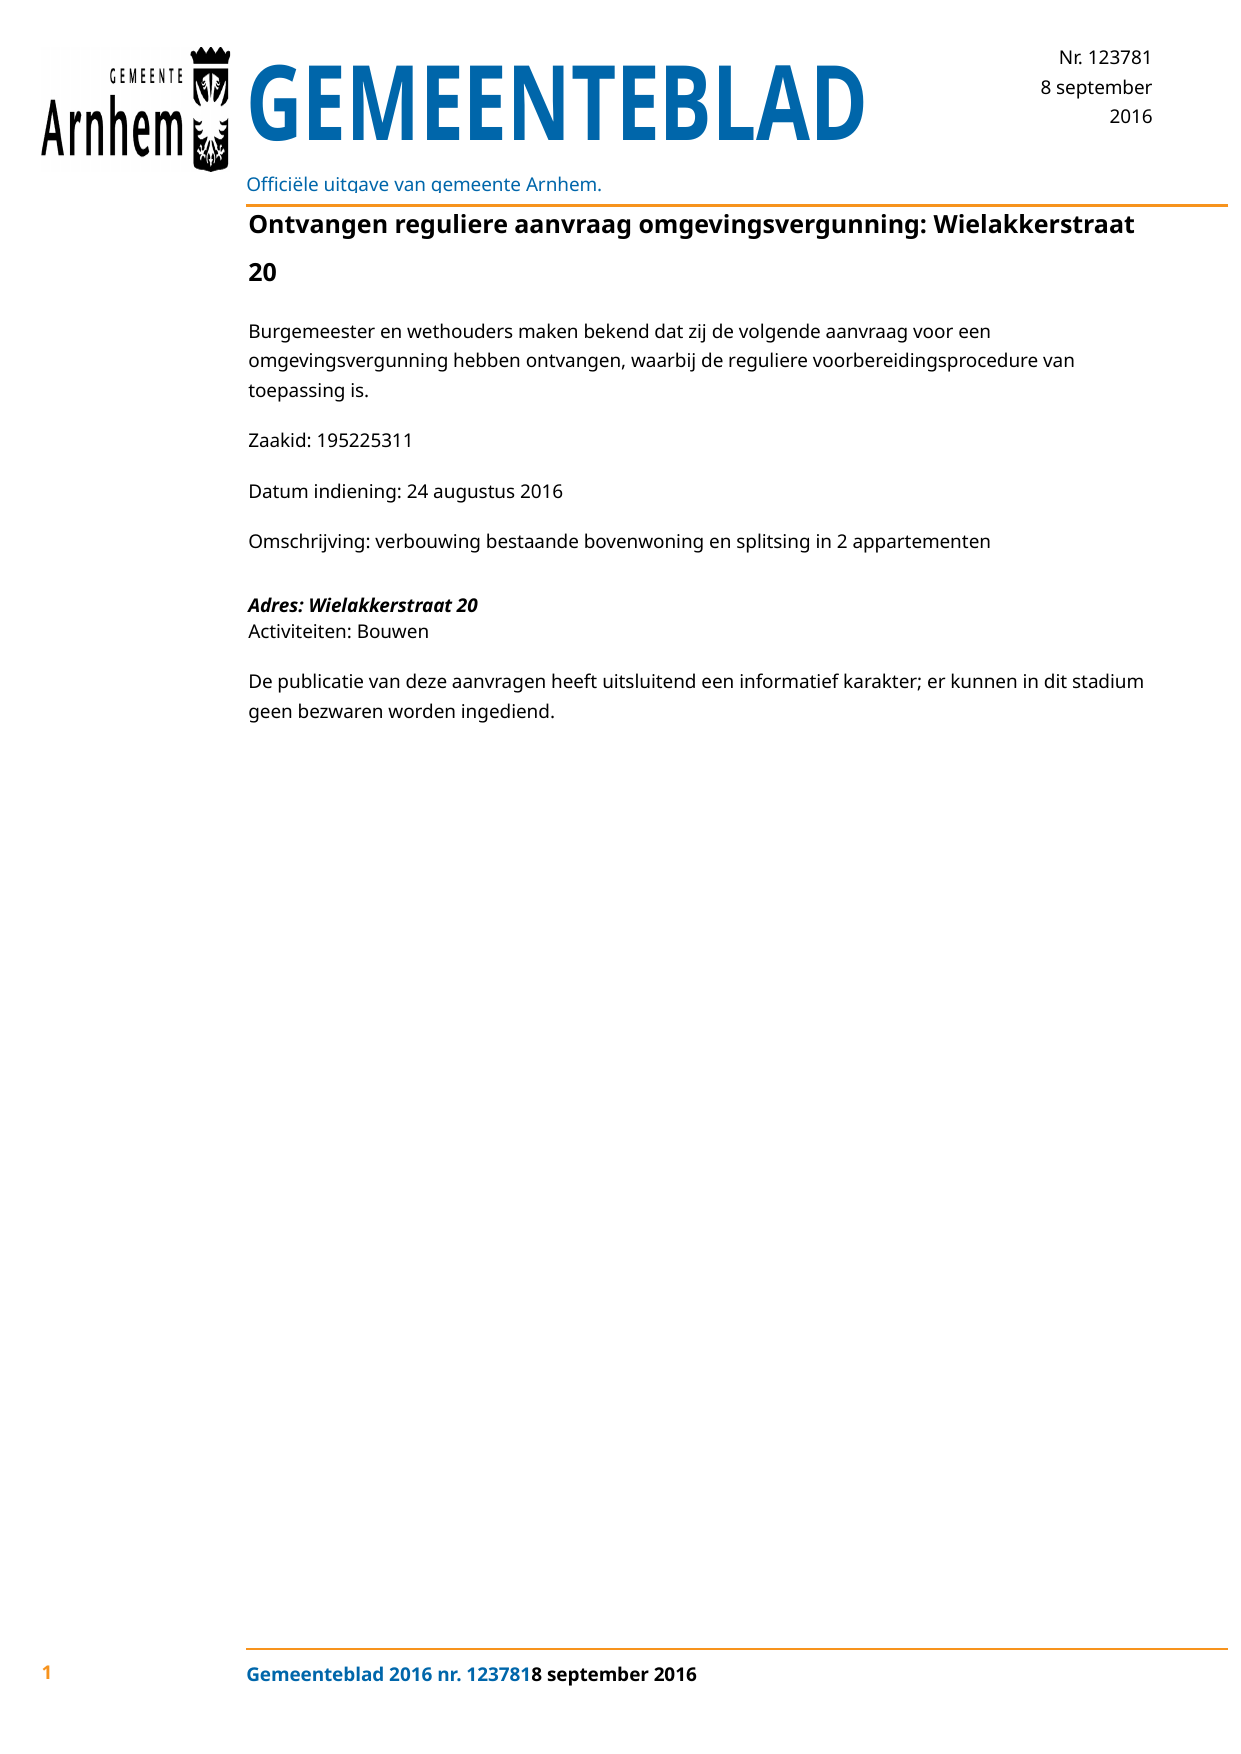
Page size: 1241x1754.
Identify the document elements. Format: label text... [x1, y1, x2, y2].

text Ontvangen reguliere aanvraag omgevingsvergunning: Wielakkerstraat 20 [248, 207, 1152, 288]
text Burgemeester en wethouders maken bekend dat zij de volgende aanvraag voor een omgevingsvergunning hebben ontvangen, waarbij de reguliere voorbereidingsprocedure van toepassing is. [248, 318, 1152, 403]
text Activiteiten: Bouwen [248, 618, 1152, 644]
text Adres: Wielakkerstraat 20 [248, 592, 1152, 618]
text De publicatie van deze aanvragen heeft uitsluitend een informatief karakter; er kunnen in dit stadium geen bezwaren worden ingediend. [248, 668, 1152, 724]
text Omschrijving: verbouwing bestaande bovenwoning en splitsing in 2 appartementen [248, 528, 1152, 554]
picture [41, 47, 231, 172]
text Zaakid: 195225311 [248, 427, 1152, 453]
text Datum indiening: 24 augustus 2016 [248, 478, 1152, 504]
